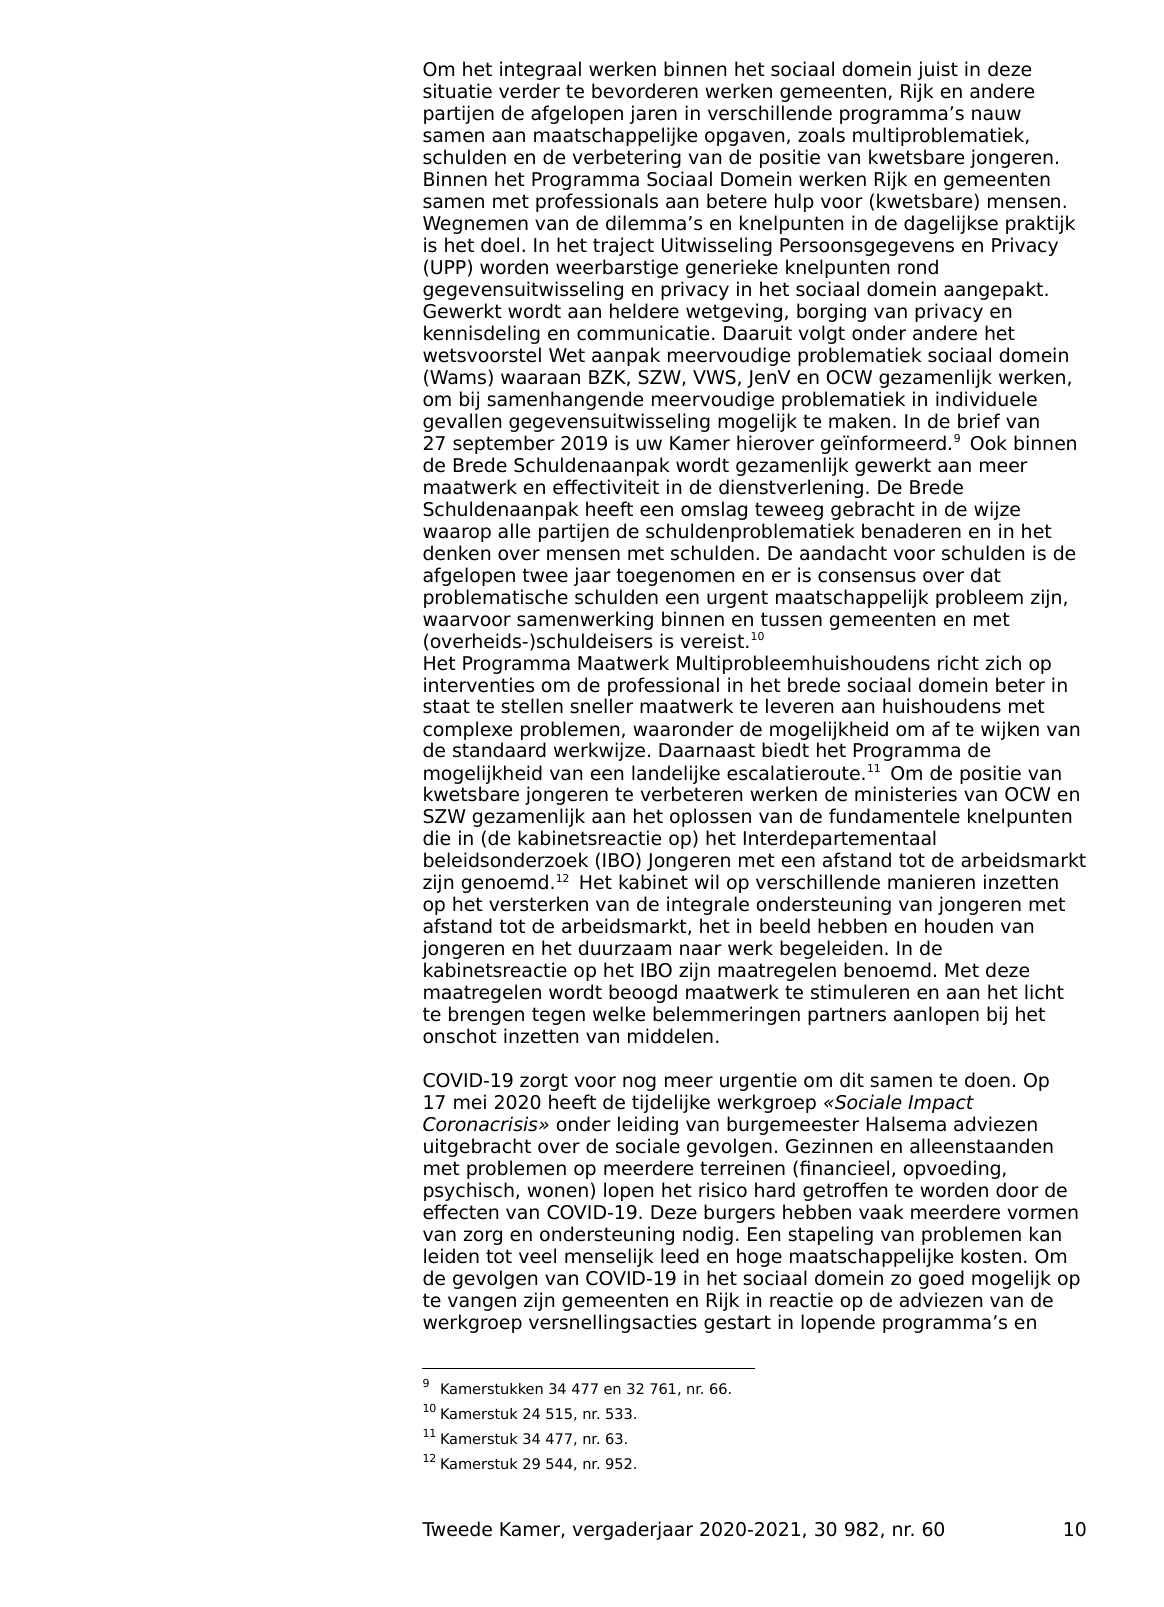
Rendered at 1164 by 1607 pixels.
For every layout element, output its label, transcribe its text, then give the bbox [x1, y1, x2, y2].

text Kamerstuk 34 477, nr. 63. [422, 1427, 1087, 1449]
text Om het integraal werken binnen het sociaal domein juist in deze situatie verder te bevorderen werken gemeenten, Rijk en andere partijen de afgelopen jaren in verschillende programma’s nauw samen aan maatschappelijke opgaven, zoals multiproblematiek, schulden en de verbetering van de positie van kwetsbare jongeren. Binnen het Programma Sociaal Domein werken Rijk en gemeenten samen met professionals aan betere hulp voor (kwetsbare) mensen. Wegnemen van de dilemma’s en knelpunten in de dagelijkse praktijk is het doel. In het traject Uitwisseling Persoonsgegevens en Privacy (UPP) worden weerbarstige generieke knelpunten rond gegevensuitwisseling en privacy in het sociaal domein aangepakt. Gewerkt wordt aan heldere wetgeving, borging van privacy en kennisdeling en communicatie. Daaruit volgt onder andere het wetsvoorstel Wet aanpak meervoudige problematiek sociaal domein (Wams) waaraan BZK, SZW, VWS, JenV en OCW gezamenlijk werken, om bij samenhangende meervoudige problematiek in individuele gevallen gegevensuitwisseling mogelijk te maken. In de brief van 27 september 2019 is uw Kamer hierover geïnformeerd. Ook binnen de Brede Schuldenaanpak wordt gezamenlijk gewerkt aan meer maatwerk en effectiviteit in de dienstverlening. De Brede Schuldenaanpak heeft een omslag teweeg gebracht in de wijze waarop alle partijen de schuldenproblematiek benaderen en in het denken over mensen met schulden. De aandacht voor schulden is de afgelopen twee jaar toegenomen en er is consensus over dat problematische schulden een urgent maatschappelijk probleem zijn, waarvoor samenwerking binnen en tussen gemeenten en met (overheids-)schuldeisers is vereist. [422, 59, 1087, 652]
text Kamerstuk 29 544, nr. 952. [422, 1452, 1087, 1474]
text Kamerstuk 24 515, nr. 533. [422, 1402, 1087, 1424]
text Kamerstukken 34 477 en 32 761, nr. 66. [422, 1377, 1087, 1399]
text Het Programma Maatwerk Multiprobleemhuishoudens richt zich op interventies om de professional in het brede sociaal domein beter in staat te stellen sneller maatwerk te leveren aan huishoudens met complexe problemen, waaronder de mogelijkheid om af te wijken van de standaard werkwijze. Daarnaast biedt het Programma de mogelijkheid van een landelijke escalatieroute. Om de positie van kwetsbare jongeren te verbeteren werken de ministeries van OCW en SZW gezamenlijk aan het oplossen van de fundamentele knelpunten die in (de kabinetsreactie op) het Interdepartementaal beleidsonderzoek (IBO) Jongeren met een afstand tot de arbeidsmarkt zijn genoemd. Het kabinet wil op verschillende manieren inzetten op het versterken van de integrale ondersteuning van jongeren met afstand tot de arbeidsmarkt, het in beeld hebben en houden van jongeren en het duurzaam naar werk begeleiden. In de kabinetsreactie op het IBO zijn maatregelen benoemd. Met deze maatregelen wordt beoogd maatwerk te stimuleren en aan het licht te brengen tegen welke belemmeringen partners aanlopen bij het onschot inzetten van middelen. [422, 652, 1087, 1048]
text COVID-19 zorgt voor nog meer urgentie om dit samen te doen. Op 17 mei 2020 heeft de tijdelijke werkgroep «Sociale Impact Coronacrisis» onder leiding van burgemeester Halsema adviezen uitgebracht over de sociale gevolgen. Gezinnen en alleenstaanden met problemen op meerdere terreinen (financieel, opvoeding, psychisch, wonen) lopen het risico hard getroffen te worden door de effecten van COVID-19. Deze burgers hebben vaak meerdere vormen van zorg en ondersteuning nodig. Een stapeling van problemen kan leiden tot veel menselijk leed en hoge maatschappelijke kosten. Om de gevolgen van COVID-19 in het sociaal domein zo goed mogelijk op te vangen zijn gemeenten en Rijk in reactie op de adviezen van de werkgroep versnellingsacties gestart in lopende programma’s en [422, 1070, 1087, 1334]
